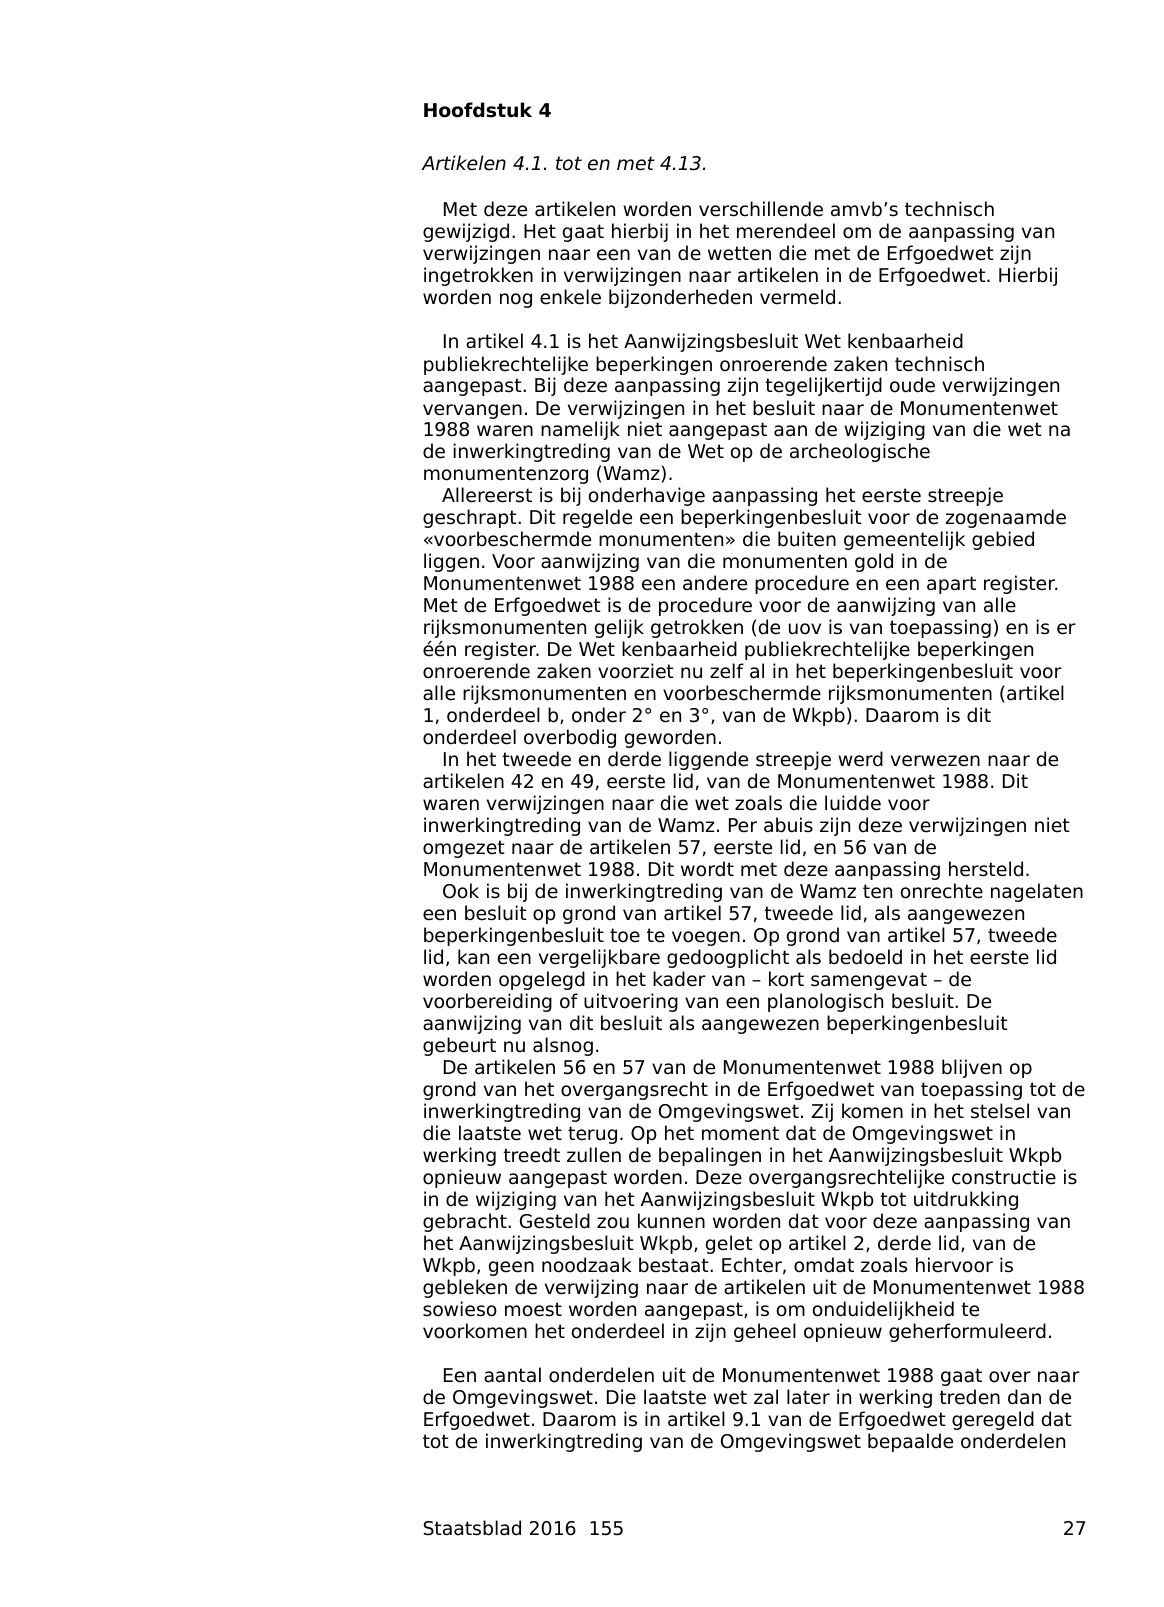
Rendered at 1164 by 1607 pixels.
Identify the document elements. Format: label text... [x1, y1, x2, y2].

subtitle Hoofdstuk 4 [422, 100, 1087, 122]
text Ook is bij de inwerkingtreding van de Wamz ten onrechte nagelaten een besluit op grond van artikel 57, tweede lid, als aangewezen beperkingenbesluit toe te voegen. Op grond van artikel 57, tweede lid, kan een vergelijkbare gedoogplicht als bedoeld in het eerste lid worden opgelegd in het kader van – kort samengevat – de voorbereiding of uitvoering van een planologisch besluit. De aanwijzing van dit besluit als aangewezen beperkingenbesluit gebeurt nu alsnog. [422, 881, 1087, 1057]
text In artikel 4.1 is het Aanwijzingsbesluit Wet kenbaarheid publiekrechtelijke beperkingen onroerende zaken technisch aangepast. Bij deze aanpassing zijn tegelijkertijd oude verwijzingen vervangen. De verwijzingen in het besluit naar de Monumentenwet 1988 waren namelijk niet aangepast aan de wijziging van die wet na de inwerkingtreding van de Wet op de archeologische monumentenzorg (Wamz). [422, 331, 1087, 485]
text Een aantal onderdelen uit de Monumentenwet 1988 gaat over naar de Omgevingswet. Die laatste wet zal later in werking treden dan de Erfgoedwet. Daarom is in artikel 9.1 van de Erfgoedwet geregeld dat tot de inwerkingtreding van de Omgevingswet bepaalde onderdelen [422, 1365, 1087, 1453]
text In het tweede en derde liggende streepje werd verwezen naar de artikelen 42 en 49, eerste lid, van de Monumentenwet 1988. Dit waren verwijzingen naar die wet zoals die luidde voor inwerkingtreding van de Wamz. Per abuis zijn deze verwijzingen niet omgezet naar de artikelen 57, eerste lid, en 56 van de Monumentenwet 1988. Dit wordt met deze aanpassing hersteld. [422, 749, 1087, 881]
subtitle Artikelen 4.1. tot en met 4.13. [422, 152, 1087, 174]
text Allereerst is bij onderhavige aanpassing het eerste streepje geschrapt. Dit regelde een beperkingenbesluit voor de zogenaamde «voorbeschermde monumenten» die buiten gemeentelijk gebied liggen. Voor aanwijzing van die monumenten gold in de Monumentenwet 1988 een andere procedure en een apart register. Met de Erfgoedwet is de procedure voor de aanwijzing van alle rijksmonumenten gelijk getrokken (de uov is van toepassing) en is er één register. De Wet kenbaarheid publiekrechtelijke beperkingen onroerende zaken voorziet nu zelf al in het beperkingenbesluit voor alle rijksmonumenten en voorbeschermde rijksmonumenten (artikel 1, onderdeel b, onder 2° en 3°, van de Wkpb). Daarom is dit onderdeel overbodig geworden. [422, 485, 1087, 749]
text Met deze artikelen worden verschillende amvb’s technisch gewijzigd. Het gaat hierbij in het merendeel om de aanpassing van verwijzingen naar een van de wetten die met de Erfgoedwet zijn ingetrokken in verwijzingen naar artikelen in de Erfgoedwet. Hierbij worden nog enkele bijzonderheden vermeld. [422, 199, 1087, 309]
text De artikelen 56 en 57 van de Monumentenwet 1988 blijven op grond van het overgangsrecht in de Erfgoedwet van toepassing tot de inwerkingtreding van de Omgevingswet. Zij komen in het stelsel van die laatste wet terug. Op het moment dat de Omgevingswet in werking treedt zullen de bepalingen in het Aanwijzingsbesluit Wkpb opnieuw aangepast worden. Deze overgangsrechtelijke constructie is in de wijziging van het Aanwijzingsbesluit Wkpb tot uitdrukking gebracht. Gesteld zou kunnen worden dat voor deze aanpassing van het Aanwijzingsbesluit Wkpb, gelet op artikel 2, derde lid, van de Wkpb, geen noodzaak bestaat. Echter, omdat zoals hiervoor is gebleken de verwijzing naar de artikelen uit de Monumentenwet 1988 sowieso moest worden aangepast, is om onduidelijkheid te voorkomen het onderdeel in zijn geheel opnieuw geherformuleerd. [422, 1057, 1087, 1342]
